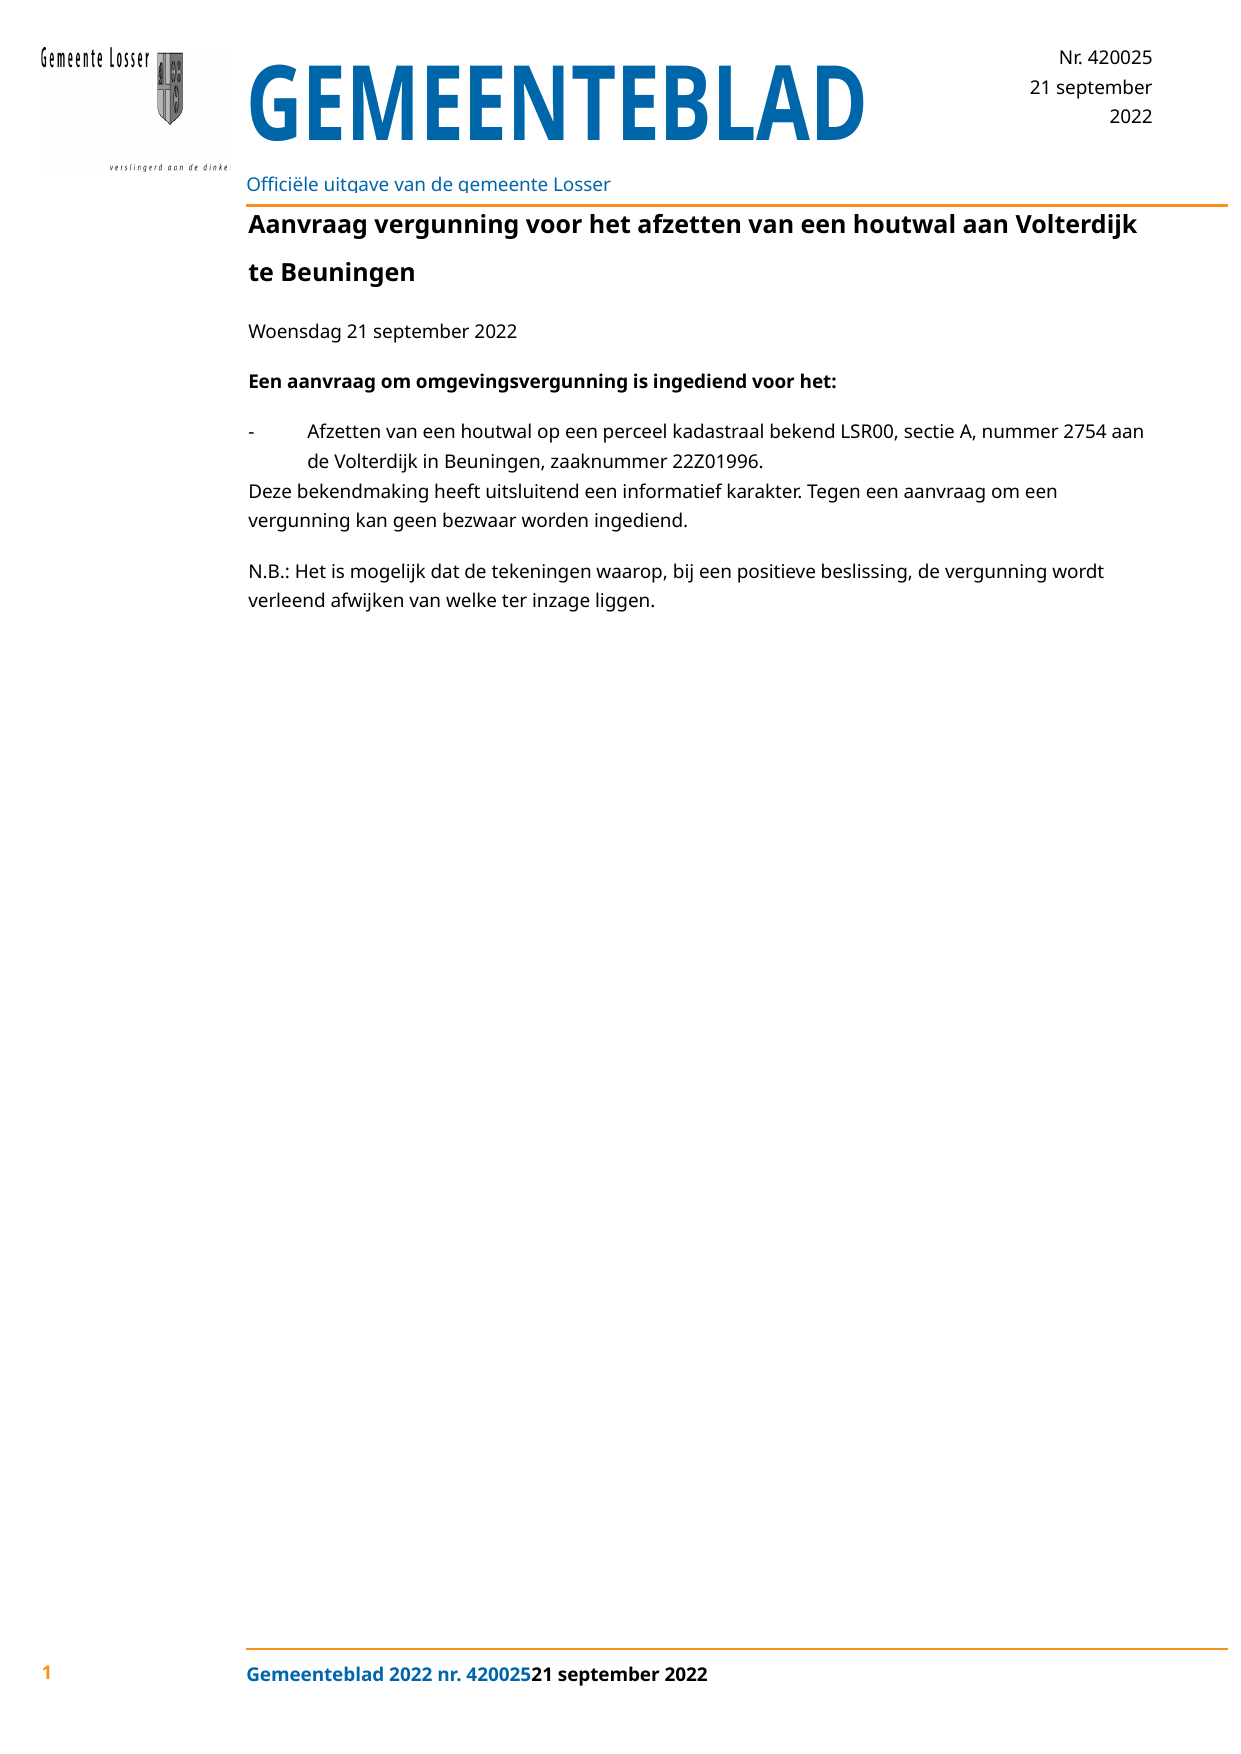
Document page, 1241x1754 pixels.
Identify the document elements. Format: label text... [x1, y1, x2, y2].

text Deze bekendmaking heeft uitsluitend een informatief karakter. Tegen een aanvraag om een vergunning kan geen bezwaar worden ingediend. [248, 478, 1152, 533]
picture [41, 47, 231, 172]
text Aanvraag vergunning voor het afzetten van een houtwal aan Volterdijk te Beuningen [248, 207, 1152, 288]
list Afzetten van een houtwal op een perceel kadastraal bekend LSR00, sectie A, nummer 2754 aan de Volterdijk in Beuningen, zaaknummer 22Z01996. [248, 419, 1152, 474]
text Woensdag 21 september 2022 [248, 318, 1152, 344]
text Een aanvraag om omgevingsvergunning is ingediend voor het: [248, 368, 1152, 394]
text N.B.: Het is mogelijk dat de tekeningen waarop, bij een positieve beslissing, de vergunning wordt verleend afwijken van welke ter inzage liggen. [248, 558, 1152, 613]
